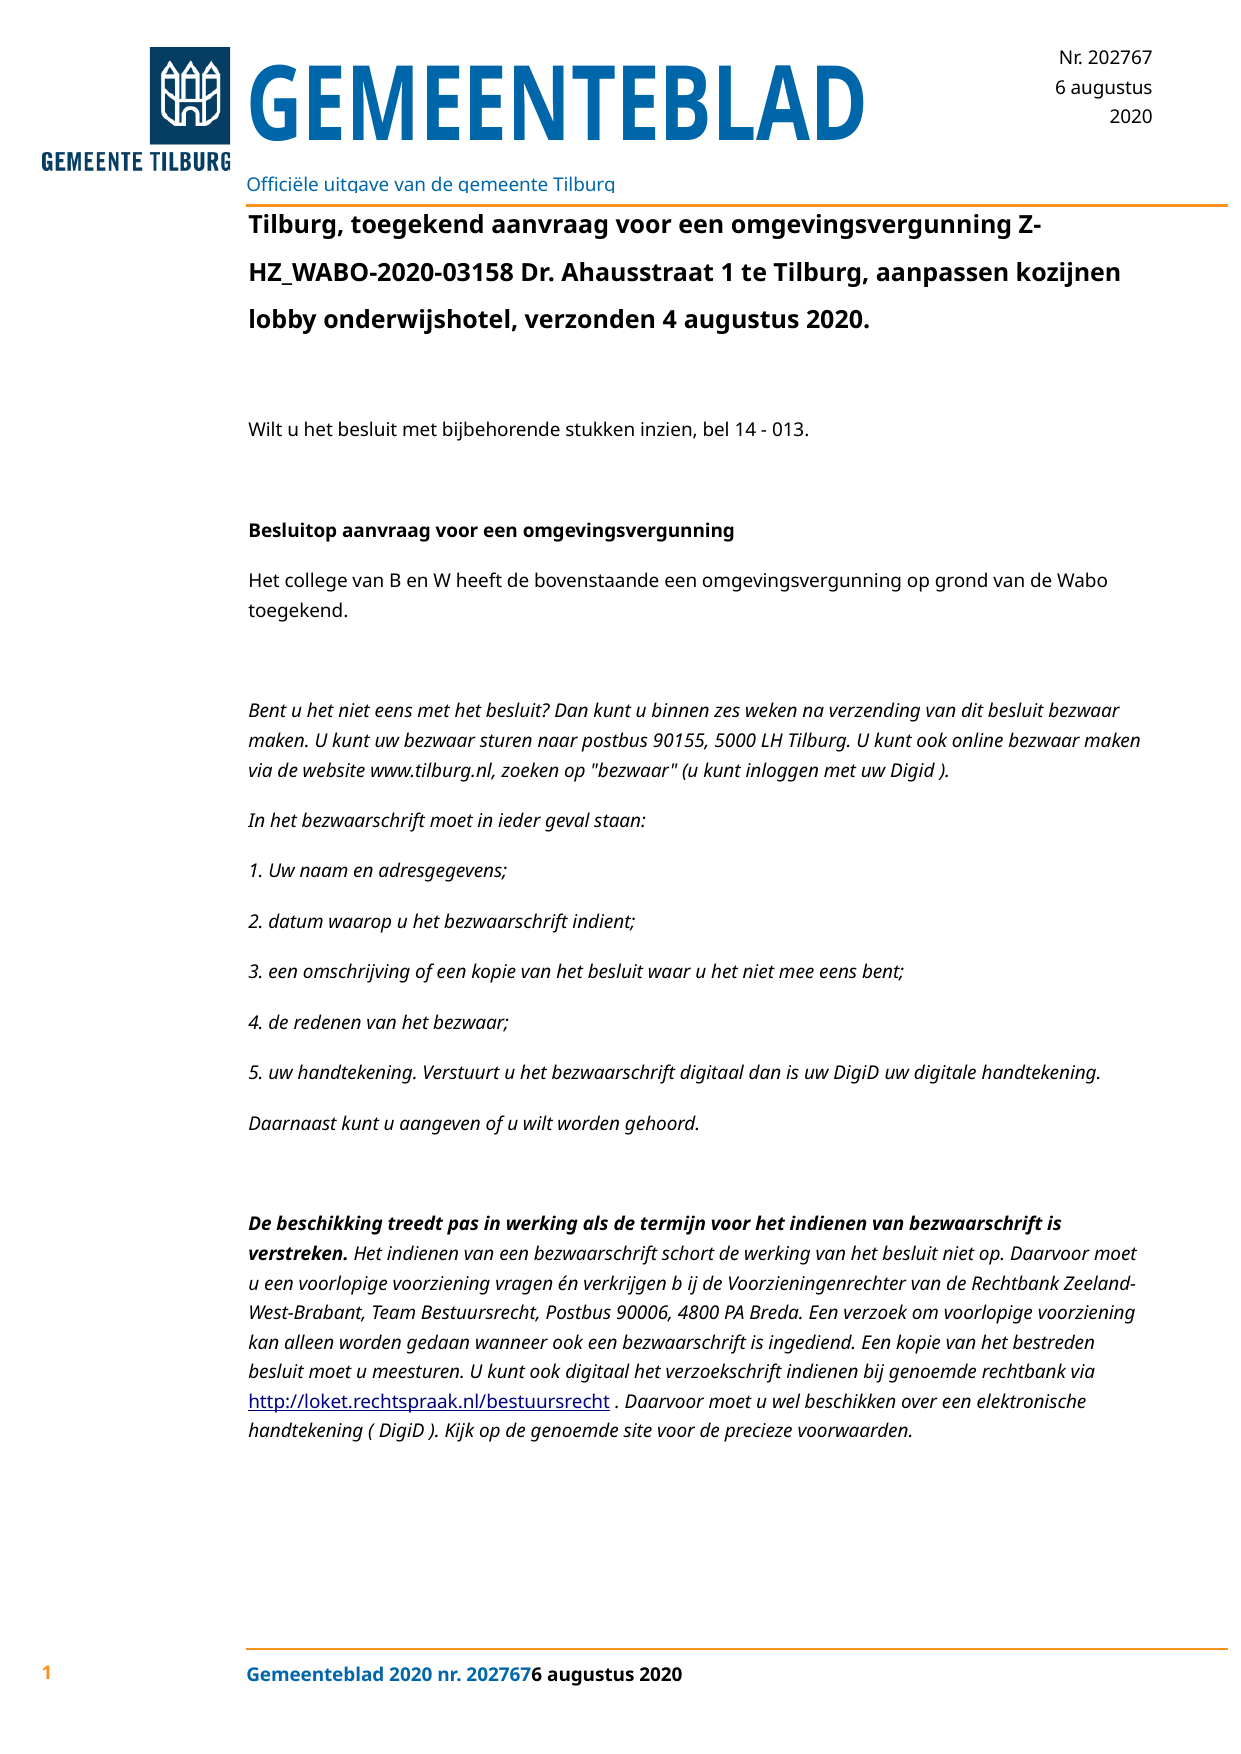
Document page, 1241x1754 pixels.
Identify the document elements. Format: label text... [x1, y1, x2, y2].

text 5. uw handtekening. Verstuurt u het bezwaarschrift digitaal dan is uw DigiD uw digitale handtekening. [248, 1059, 1152, 1085]
text In het bezwaarschrift moet in ieder geval staan: [248, 807, 1152, 833]
text Besluitop aanvraag voor een omgevingsvergunning [248, 517, 1152, 542]
text Tilburg, toegekend aanvraag voor een omgevingsvergunning Z-HZ_WABO-2020-03158 Dr. Ahausstraat 1 te Tilburg, aanpassen kozijnen lobby onderwijshotel, verzonden 4 augustus 2020. [248, 207, 1152, 336]
text De beschikking treedt pas in werking als de termijn voor het indienen van bezwaarschrift is verstreken. Het indienen van een bezwaarschrift schort de werking van het besluit niet op. Daarvoor moet u een voorlopige voorziening vragen én verkrijgen b ij de Voorzieningenrechter van de Rechtbank Zeeland-West-Brabant, Team Bestuursrecht, Postbus 90006, 4800 PA Breda. Een verzoek om voorlopige voorziening kan alleen worden gedaan wanneer ook een bezwaarschrift is ingediend. Een kopie van het bestreden besluit moet u meesturen. U kunt ook digitaal het verzoekschrift indienen bij genoemde rechtbank via http://loket.rechtspraak.nl/bestuursrecht . Daarvoor moet u wel beschikken over een elektronische handtekening ( DigiD ). Kijk op de genoemde site voor de precieze voorwaarden. [248, 1211, 1152, 1443]
text 2. datum waarop u het bezwaarschrift indient; [248, 908, 1152, 934]
picture [41, 47, 231, 172]
text Het college van B en W heeft de bovenstaande een omgevingsvergunning op grond van de Wabo toegekend. [248, 567, 1152, 622]
text 4. de redenen van het bezwaar; [248, 1009, 1152, 1034]
text Daarnaast kunt u aangeven of u wilt worden gehoord. [248, 1110, 1152, 1135]
text Wilt u het besluit met bijbehorende stukken inzien, bel 14 - 013. [248, 416, 1152, 442]
text 1. Uw naam en adresgegevens; [248, 858, 1152, 883]
text Bent u het niet eens met het besluit? Dan kunt u binnen zes weken na verzending van dit besluit bezwaar maken. U kunt uw bezwaar sturen naar postbus 90155, 5000 LH Tilburg. U kunt ook online bezwaar maken via de website www.tilburg.nl, zoeken op "bezwaar" (u kunt inloggen met uw Digid ). [248, 698, 1152, 782]
text 3. een omschrijving of een kopie van het besluit waar u het niet mee eens bent; [248, 958, 1152, 984]
